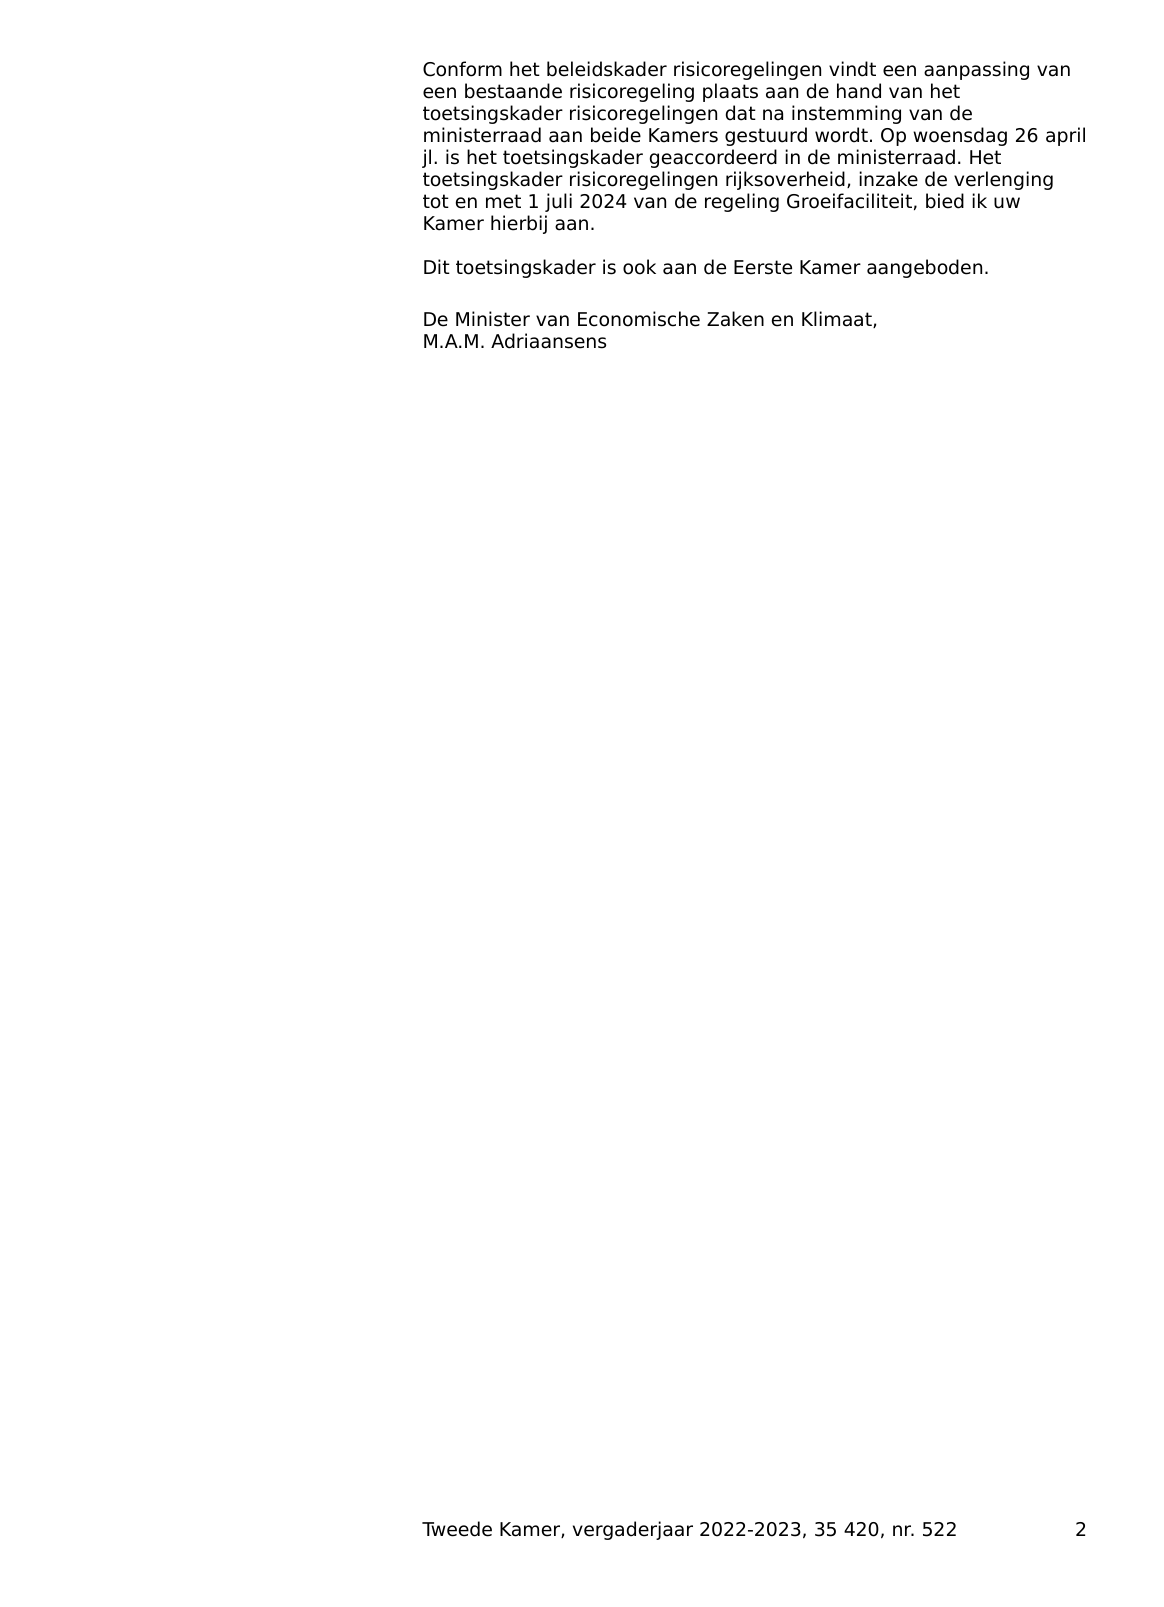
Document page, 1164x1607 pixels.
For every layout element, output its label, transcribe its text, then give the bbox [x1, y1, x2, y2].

text Conform het beleidskader risicoregelingen vindt een aanpassing van een bestaande risicoregeling plaats aan de hand van het toetsingskader risicoregelingen dat na instemming van de ministerraad aan beide Kamers gestuurd wordt. Op woensdag 26 april jl. is het toetsingskader geaccordeerd in de ministerraad. Het toetsingskader risicoregelingen rijksoverheid, inzake de verlenging tot en met 1 juli 2024 van de regeling Groeifaciliteit, bied ik uw Kamer hierbij aan. [422, 59, 1087, 235]
text Dit toetsingskader is ook aan de Eerste Kamer aangeboden. [422, 257, 1087, 279]
text De Minister van Economische Zaken en Klimaat, M.A.M. Adriaansens [422, 309, 1087, 353]
